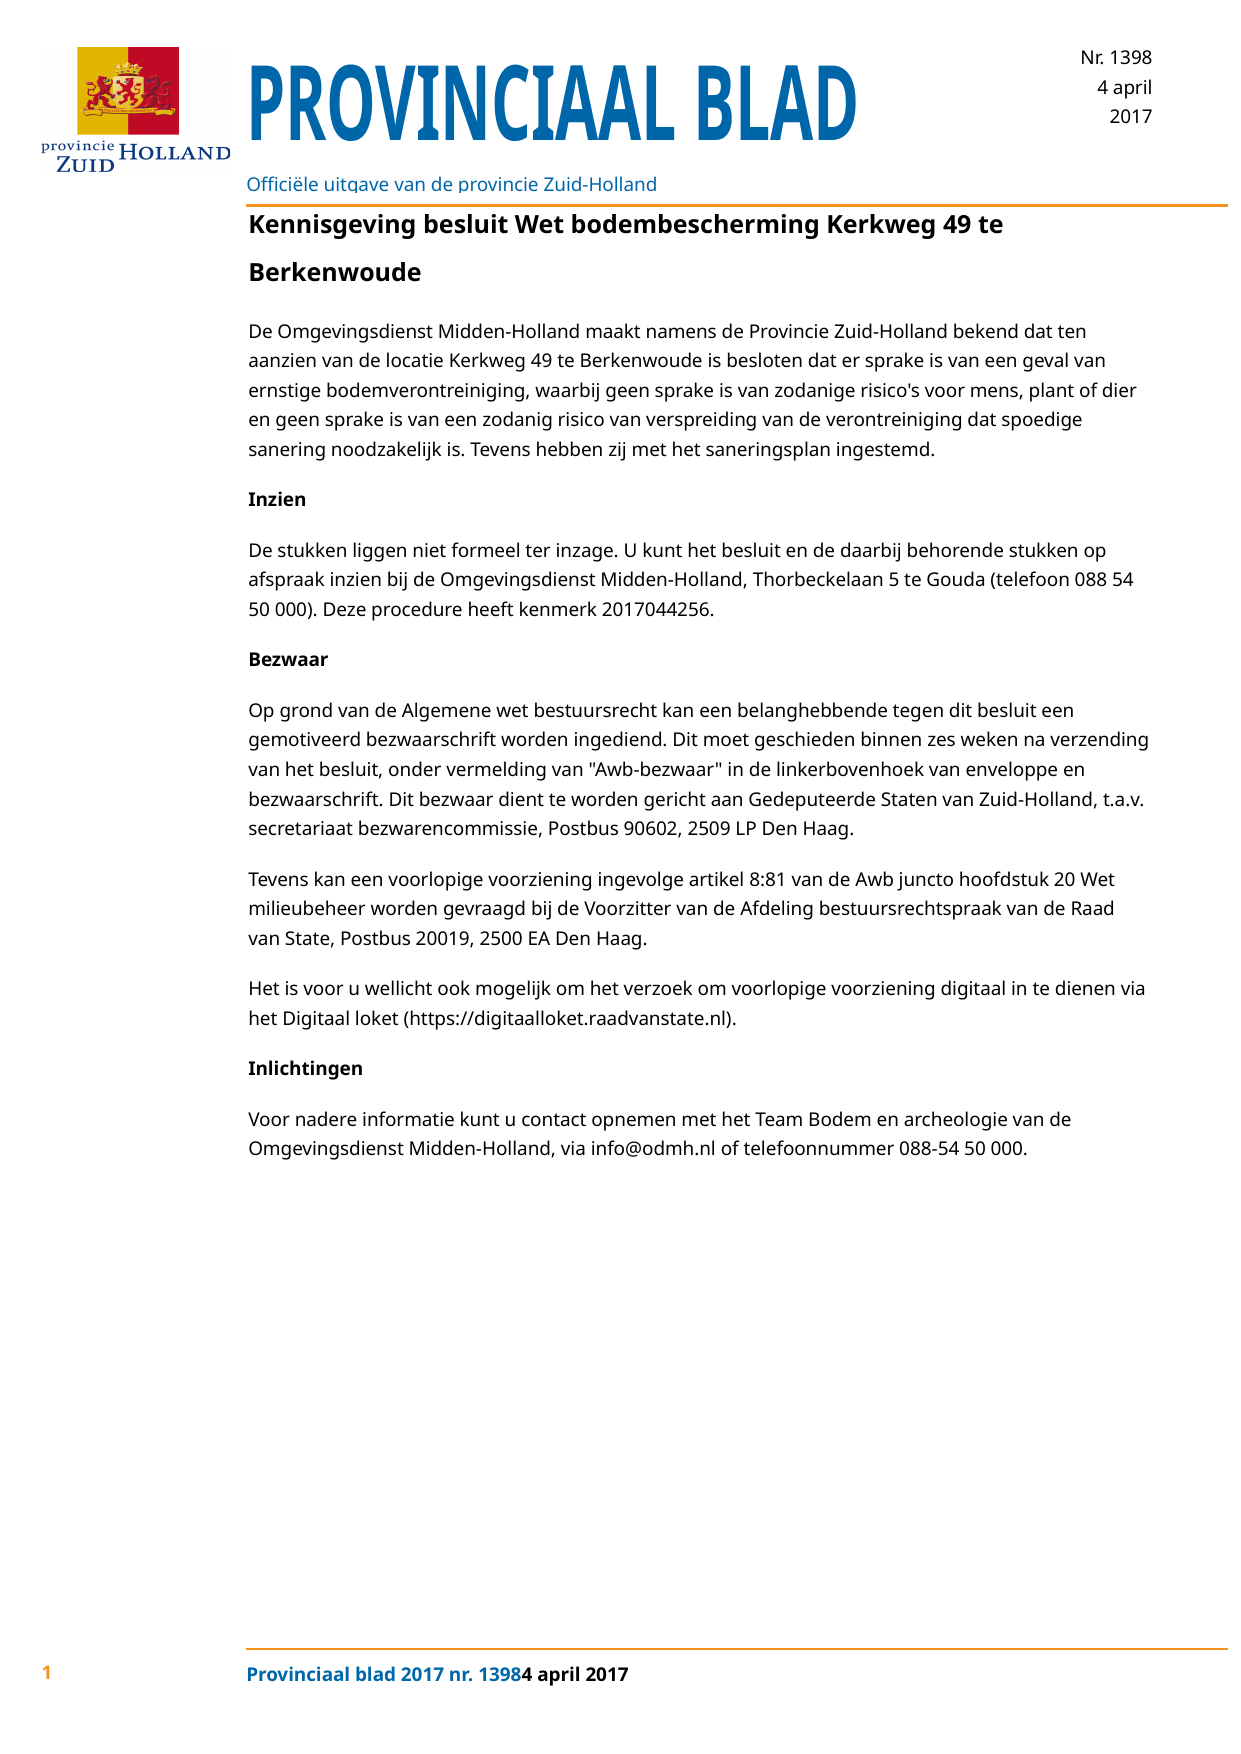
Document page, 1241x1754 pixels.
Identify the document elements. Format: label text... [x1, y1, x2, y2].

text Voor nadere informatie kunt u contact opnemen met het Team Bodem en archeologie van de Omgevingsdienst Midden-Holland, via info@odmh.nl of telefoonnummer 088-54 50 000. [248, 1106, 1152, 1161]
text Het is voor u wellicht ook mogelijk om het verzoek om voorlopige voorziening digitaal in te dienen via het Digitaal loket (https://digitaalloket.raadvanstate.nl). [248, 975, 1152, 1031]
text Op grond van de Algemene wet bestuursrecht kan een belanghebbende tegen dit besluit een gemotiveerd bezwaarschrift worden ingediend. Dit moet geschieden binnen zes weken na verzending van het besluit, onder vermelding van "Awb-bezwaar" in de linkerbovenhoek van enveloppe en bezwaarschrift. Dit bezwaar dient te worden gericht aan Gedeputeerde Staten van Zuid-Holland, t.a.v. secretariaat bezwarencommissie, Postbus 90602, 2509 LP Den Haag. [248, 697, 1152, 841]
text Tevens kan een voorlopige voorziening ingevolge artikel 8:81 van de Awb juncto hoofdstuk 20 Wet milieubeheer worden gevraagd bij de Voorzitter van de Afdeling bestuursrechtspraak van de Raad van State, Postbus 20019, 2500 EA Den Haag. [248, 866, 1152, 951]
text Kennisgeving besluit Wet bodembescherming Kerkweg 49 te Berkenwoude [248, 207, 1152, 288]
picture [41, 47, 231, 172]
text Inzien [248, 487, 1152, 512]
text De Omgevingsdienst Midden-Holland maakt namens de Provincie Zuid-Holland bekend dat ten aanzien van de locatie Kerkweg 49 te Berkenwoude is besloten dat er sprake is van een geval van ernstige bodemverontreiniging, waarbij geen sprake is van zodanige risico's voor mens, plant of dier en geen sprake is van een zodanig risico van verspreiding van de verontreiniging dat spoedige sanering noodzakelijk is. Tevens hebben zij met het saneringsplan ingestemd. [248, 318, 1152, 462]
text Bezwaar [248, 647, 1152, 672]
text De stukken liggen niet formeel ter inzage. U kunt het besluit en de daarbij behorende stukken op afspraak inzien bij de Omgevingsdienst Midden-Holland, Thorbeckelaan 5 te Gouda (telefoon 088 54 50 000). Deze procedure heeft kenmerk 2017044256. [248, 537, 1152, 622]
text Inlichtingen [248, 1055, 1152, 1081]
